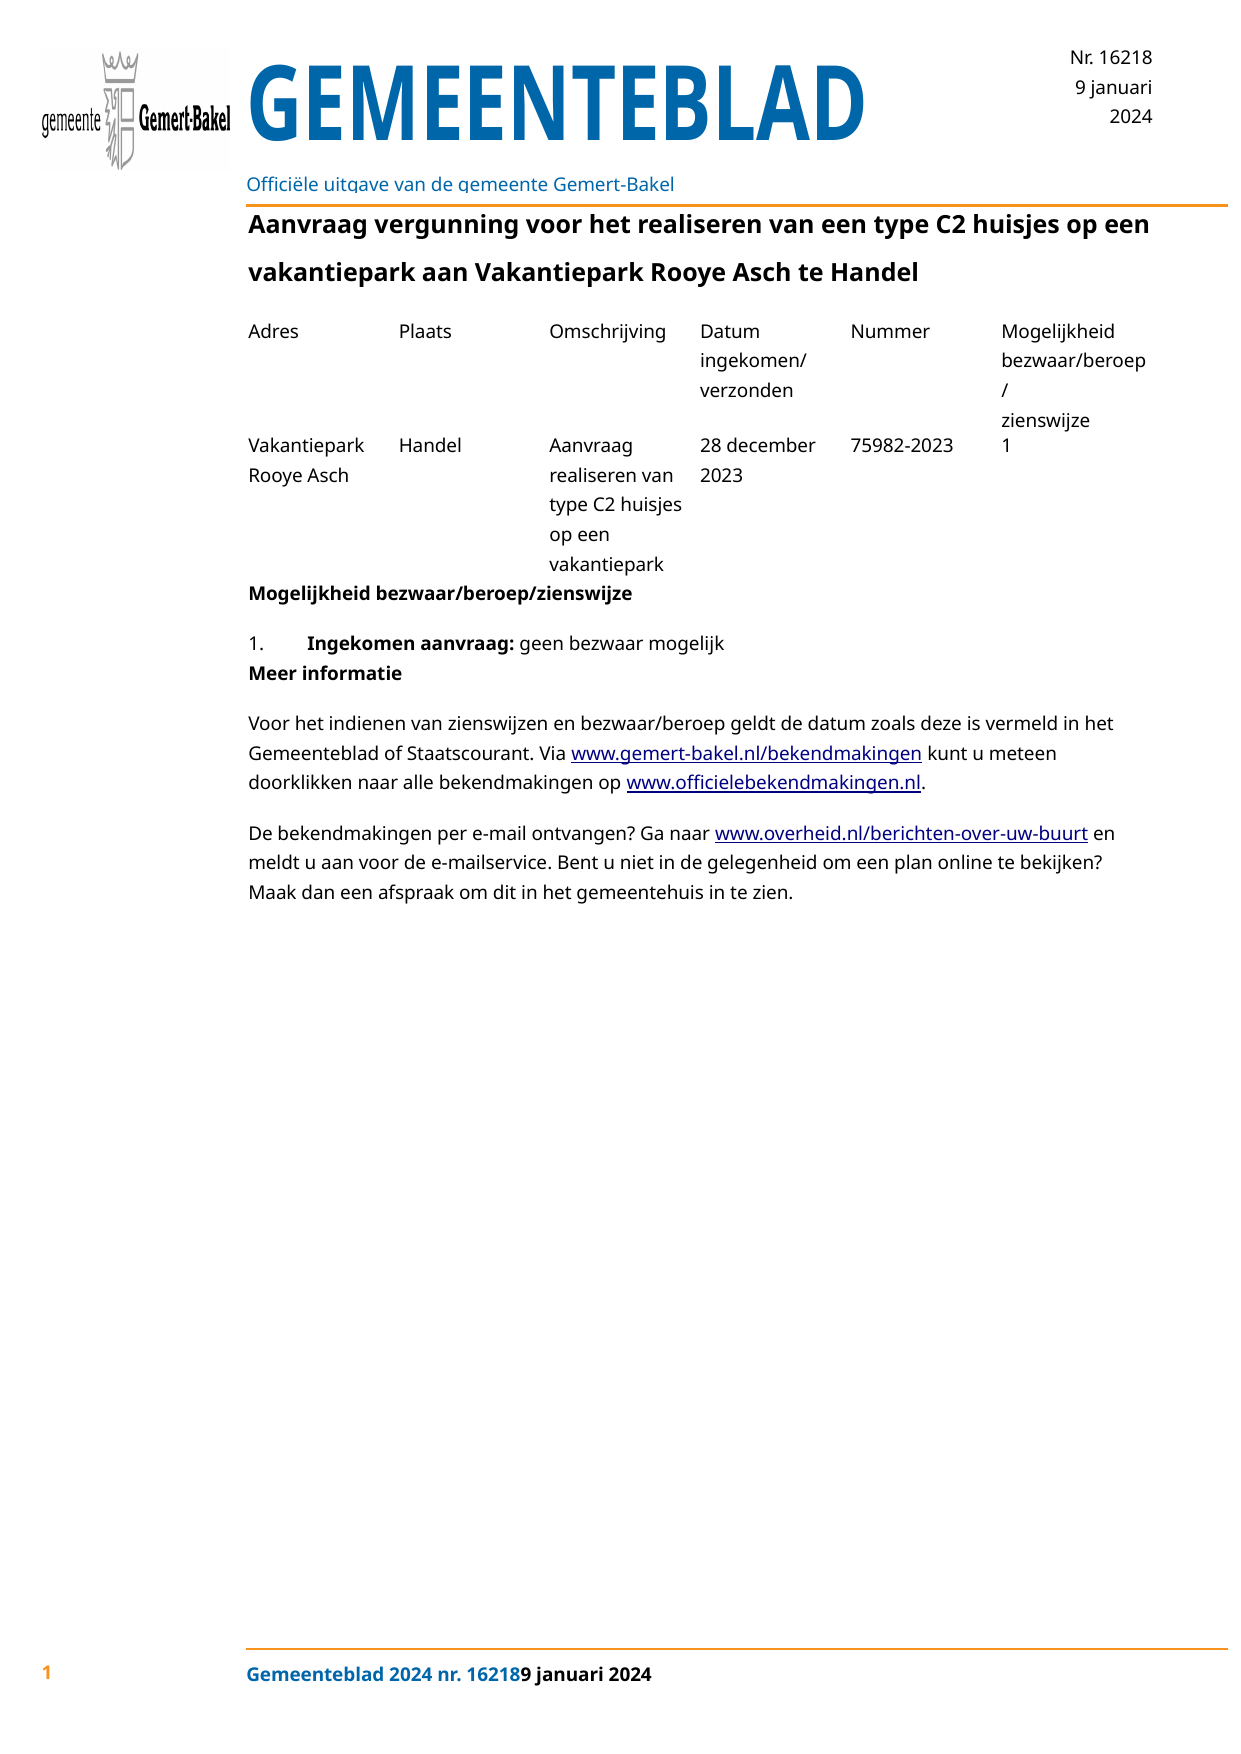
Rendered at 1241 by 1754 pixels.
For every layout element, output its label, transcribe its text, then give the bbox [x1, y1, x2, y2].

table_cell 75982-2023 [850, 433, 1001, 577]
text De bekendmakingen per e-mail ontvangen? Ga naar www.overheid.nl/berichten-over-uw-buurt en meldt u aan voor de e-mailservice. Bent u niet in de gelegenheid om een plan online te bekijken? Maak dan een afspraak om dit in het gemeentehuis in te zien. [248, 820, 1152, 905]
table_cell 28 december 2023 [700, 433, 850, 577]
table_header Adres [248, 318, 398, 432]
text Mogelijkheid bezwaar/beroep/zienswijze [248, 580, 1152, 606]
table_header Datum ingekomen/ verzonden [700, 318, 850, 432]
table_header Nummer [850, 318, 1001, 432]
list Ingekomen aanvraag: geen bezwaar mogelijk [248, 630, 1152, 656]
text Meer informatie [248, 660, 1152, 686]
table_header Omschrijving [549, 318, 700, 432]
table_cell Handel [399, 433, 549, 577]
table_header Plaats [399, 318, 549, 432]
table_cell Aanvraag realiseren van type C2 huisjes op een vakantiepark [549, 433, 700, 577]
text Voor het indienen van zienswijzen en bezwaar/beroep geldt de datum zoals deze is vermeld in het Gemeenteblad of Staatscourant. Via www.gemert-bakel.nl/bekendmakingen kunt u meteen doorklikken naar alle bekendmakingen op www.officielebekendmakingen.nl. [248, 710, 1152, 795]
table_header Mogelijkheid bezwaar/beroep/ zienswijze [1001, 318, 1152, 432]
picture [41, 47, 231, 172]
table_cell 1 [1001, 433, 1152, 577]
text Aanvraag vergunning voor het realiseren van een type C2 huisjes op een vakantiepark aan Vakantiepark Rooye Asch te Handel [248, 207, 1152, 288]
table_cell Vakantiepark Rooye Asch [248, 433, 398, 577]
